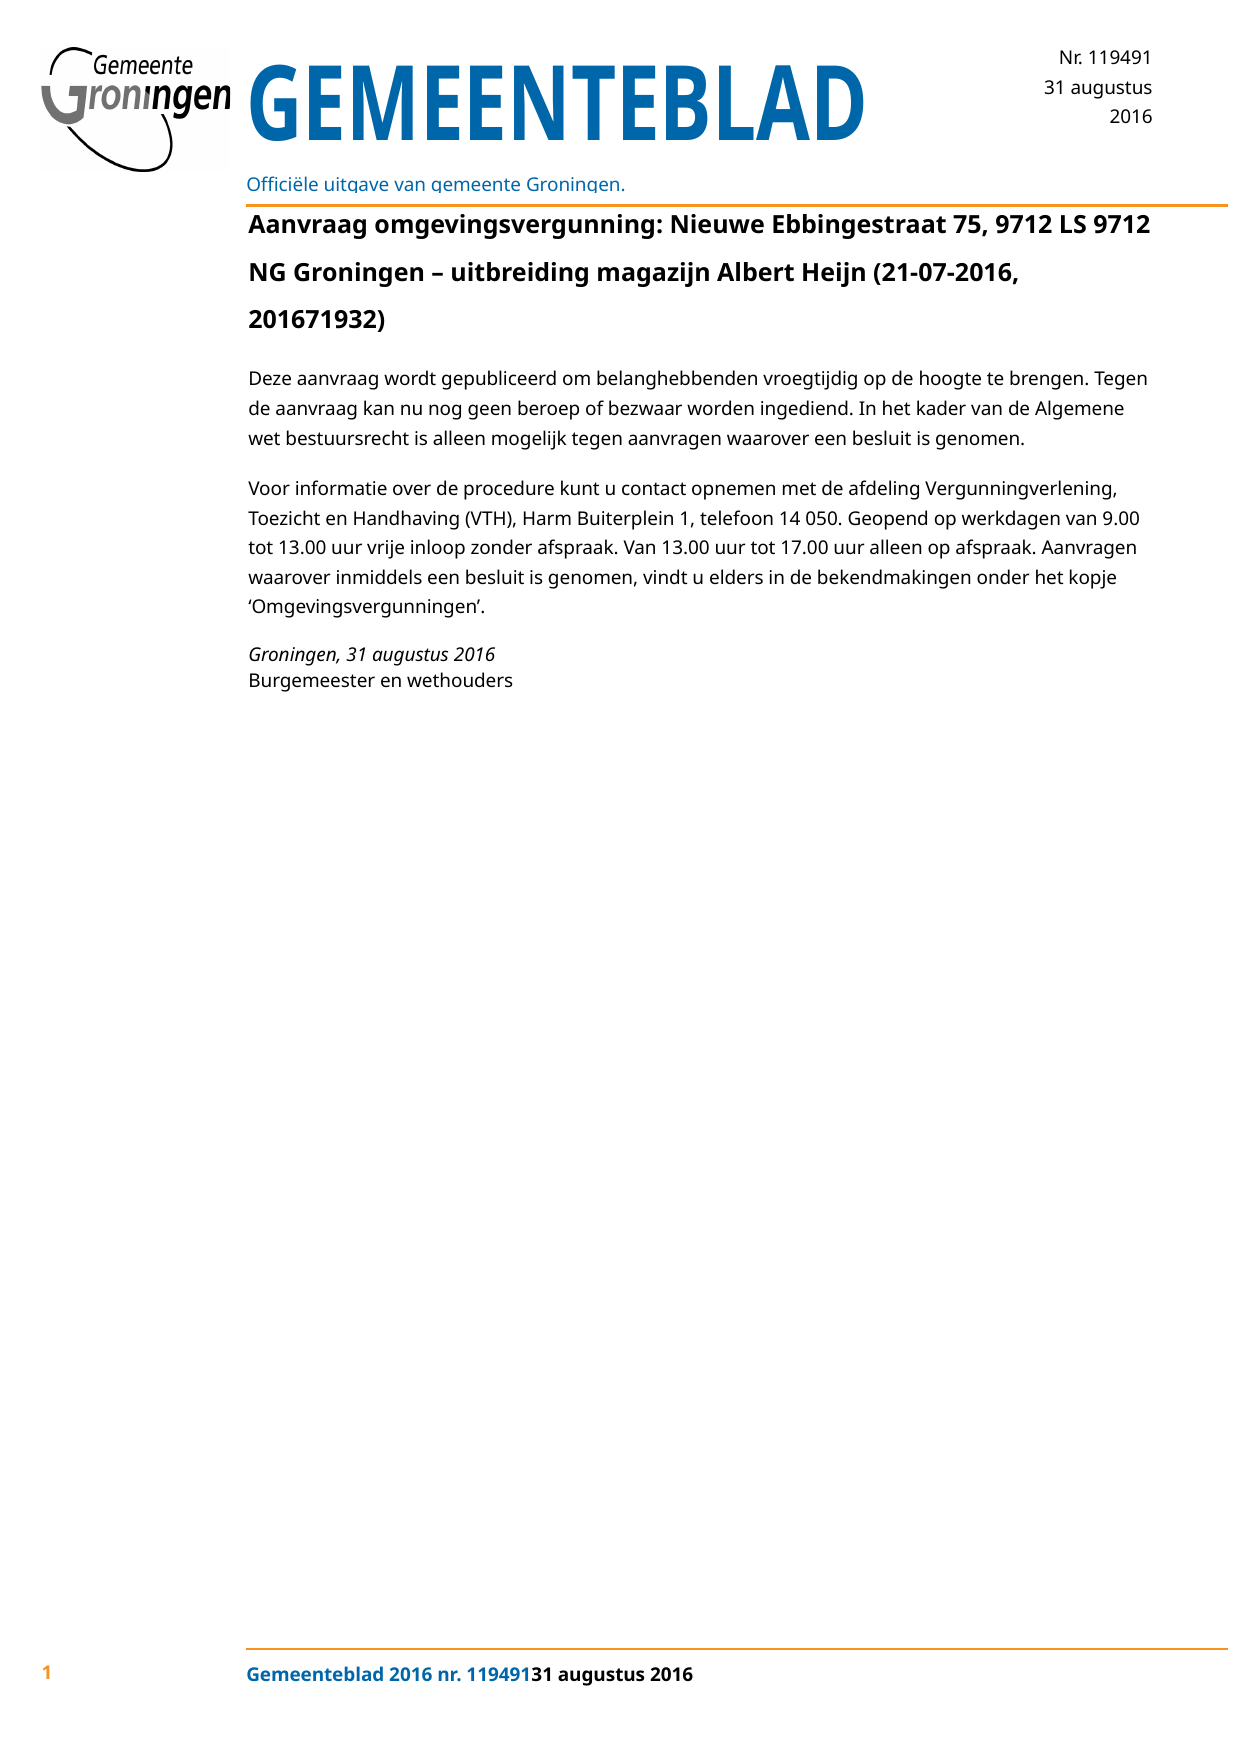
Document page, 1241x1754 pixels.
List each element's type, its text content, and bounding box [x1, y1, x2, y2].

text Burgemeester en wethouders [248, 667, 1152, 693]
text Deze aanvraag wordt gepubliceerd om belanghebbenden vroegtijdig op de hoogte te brengen. Tegen de aanvraag kan nu nog geen beroep of bezwaar worden ingediend. In het kader van de Algemene wet bestuursrecht is alleen mogelijk tegen aanvragen waarover een besluit is genomen. [248, 366, 1152, 450]
text Aanvraag omgevingsvergunning: Nieuwe Ebbingestraat 75, 9712 LS 9712 NG Groningen – uitbreiding magazijn Albert Heijn (21-07-2016, 201671932) [248, 207, 1152, 336]
picture [41, 47, 231, 172]
text Groningen, 31 augustus 2016 [248, 641, 1152, 667]
text Voor informatie over de procedure kunt u contact opnemen met de afdeling Vergunningverlening, Toezicht en Handhaving (VTH), Harm Buiterplein 1, telefoon 14 050. Geopend op werkdagen van 9.00 tot 13.00 uur vrije inloop zonder afspraak. Van 13.00 uur tot 17.00 uur alleen op afspraak. Aanvragen waarover inmiddels een besluit is genomen, vindt u elders in de bekendmakingen onder het kopje ‘Omgevingsvergunningen’. [248, 475, 1152, 619]
